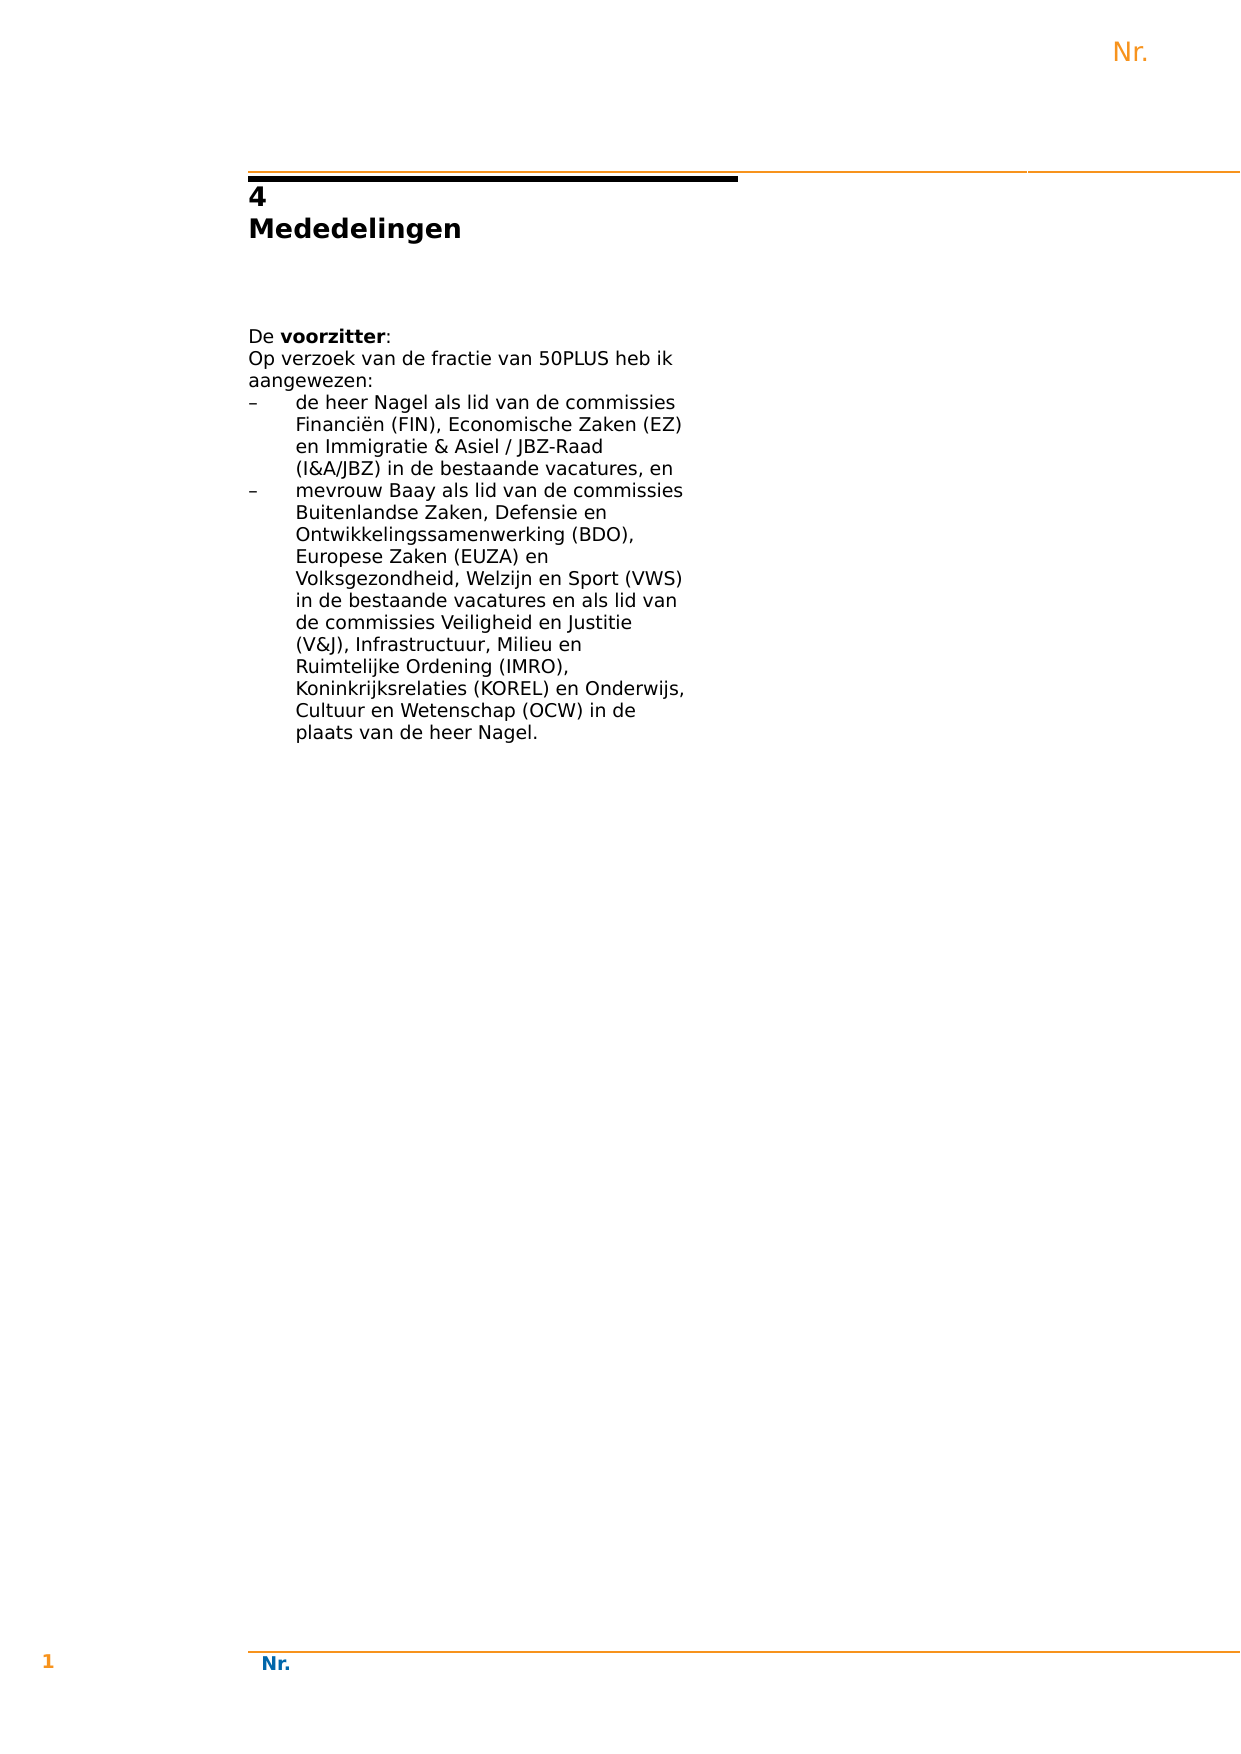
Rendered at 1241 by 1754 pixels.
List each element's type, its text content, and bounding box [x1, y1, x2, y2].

title 4 Mededelingen [248, 182, 691, 244]
text Op verzoek van de fractie van 50PLUS heb ik aangewezen: [248, 348, 691, 392]
list de heer Nagel als lid van de commissies Financiën (FIN), Economische Zaken (EZ) en Immigratie & Asiel / JBZ-Raad (I&A/JBZ) in de bestaande vacatures, en [248, 392, 691, 480]
list mevrouw Baay als lid van de commissies Buitenlandse Zaken, Defensie en Ontwikkelingssamenwerking (BDO), Europese Zaken (EUZA) en Volksgezondheid, Welzijn en Sport (VWS) in de bestaande vacatures en als lid van de commissies Veiligheid en Justitie (V&J), Infrastructuur, Milieu en Ruimtelijke Ordening (IMRO), Koninkrijksrelaties (KOREL) en Onderwijs, Cultuur en Wetenschap (OCW) in de plaats van de heer Nagel. [248, 480, 691, 744]
text De voorzitter: [248, 326, 691, 348]
